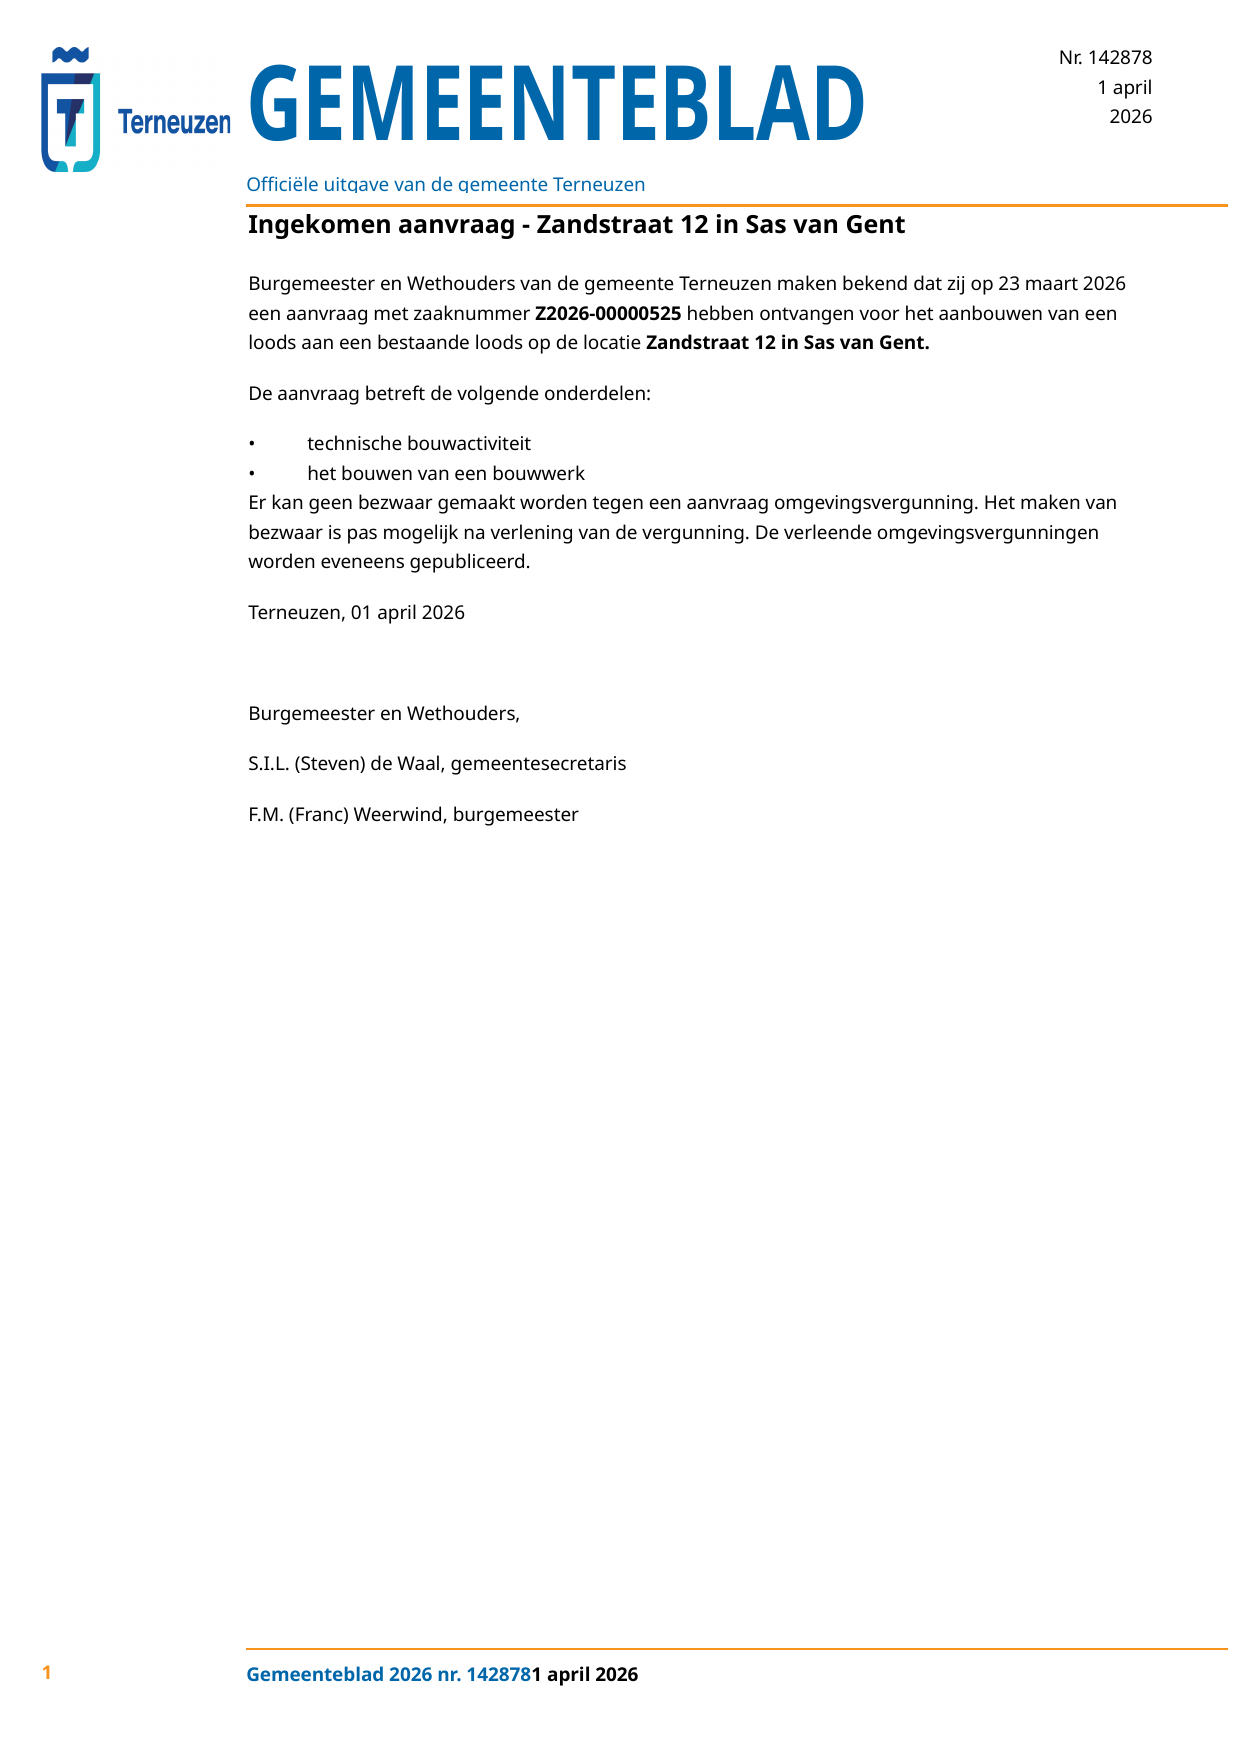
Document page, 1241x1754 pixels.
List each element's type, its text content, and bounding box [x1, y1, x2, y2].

text F.M. (Franc) Weerwind, burgemeester [248, 801, 1152, 826]
text De aanvraag betreft de volgende onderdelen: [248, 380, 1152, 406]
list het bouwen van een bouwwerk [248, 460, 1152, 486]
text Er kan geen bezwaar gemaakt worden tegen een aanvraag omgevingsvergunning. Het maken van bezwaar is pas mogelijk na verlening van de vergunning. De verleende omgevingsvergunningen worden eveneens gepubliceerd. [248, 489, 1152, 574]
text Burgemeester en Wethouders, [248, 700, 1152, 726]
text Burgemeester en Wethouders van de gemeente Terneuzen maken bekend dat zij op 23 maart 2026 een aanvraag met zaaknummer Z2026-00000525 hebben ontvangen voor het aanbouwen van een loods aan een bestaande loods op de locatie Zandstraat 12 in Sas van Gent. [248, 270, 1152, 355]
list technische bouwactiviteit [248, 430, 1152, 456]
text S.I.L. (Steven) de Waal, gemeentesecretaris [248, 750, 1152, 776]
text Terneuzen, 01 april 2026 [248, 599, 1152, 625]
picture [41, 47, 231, 172]
text Ingekomen aanvraag - Zandstraat 12 in Sas van Gent [248, 207, 1152, 241]
